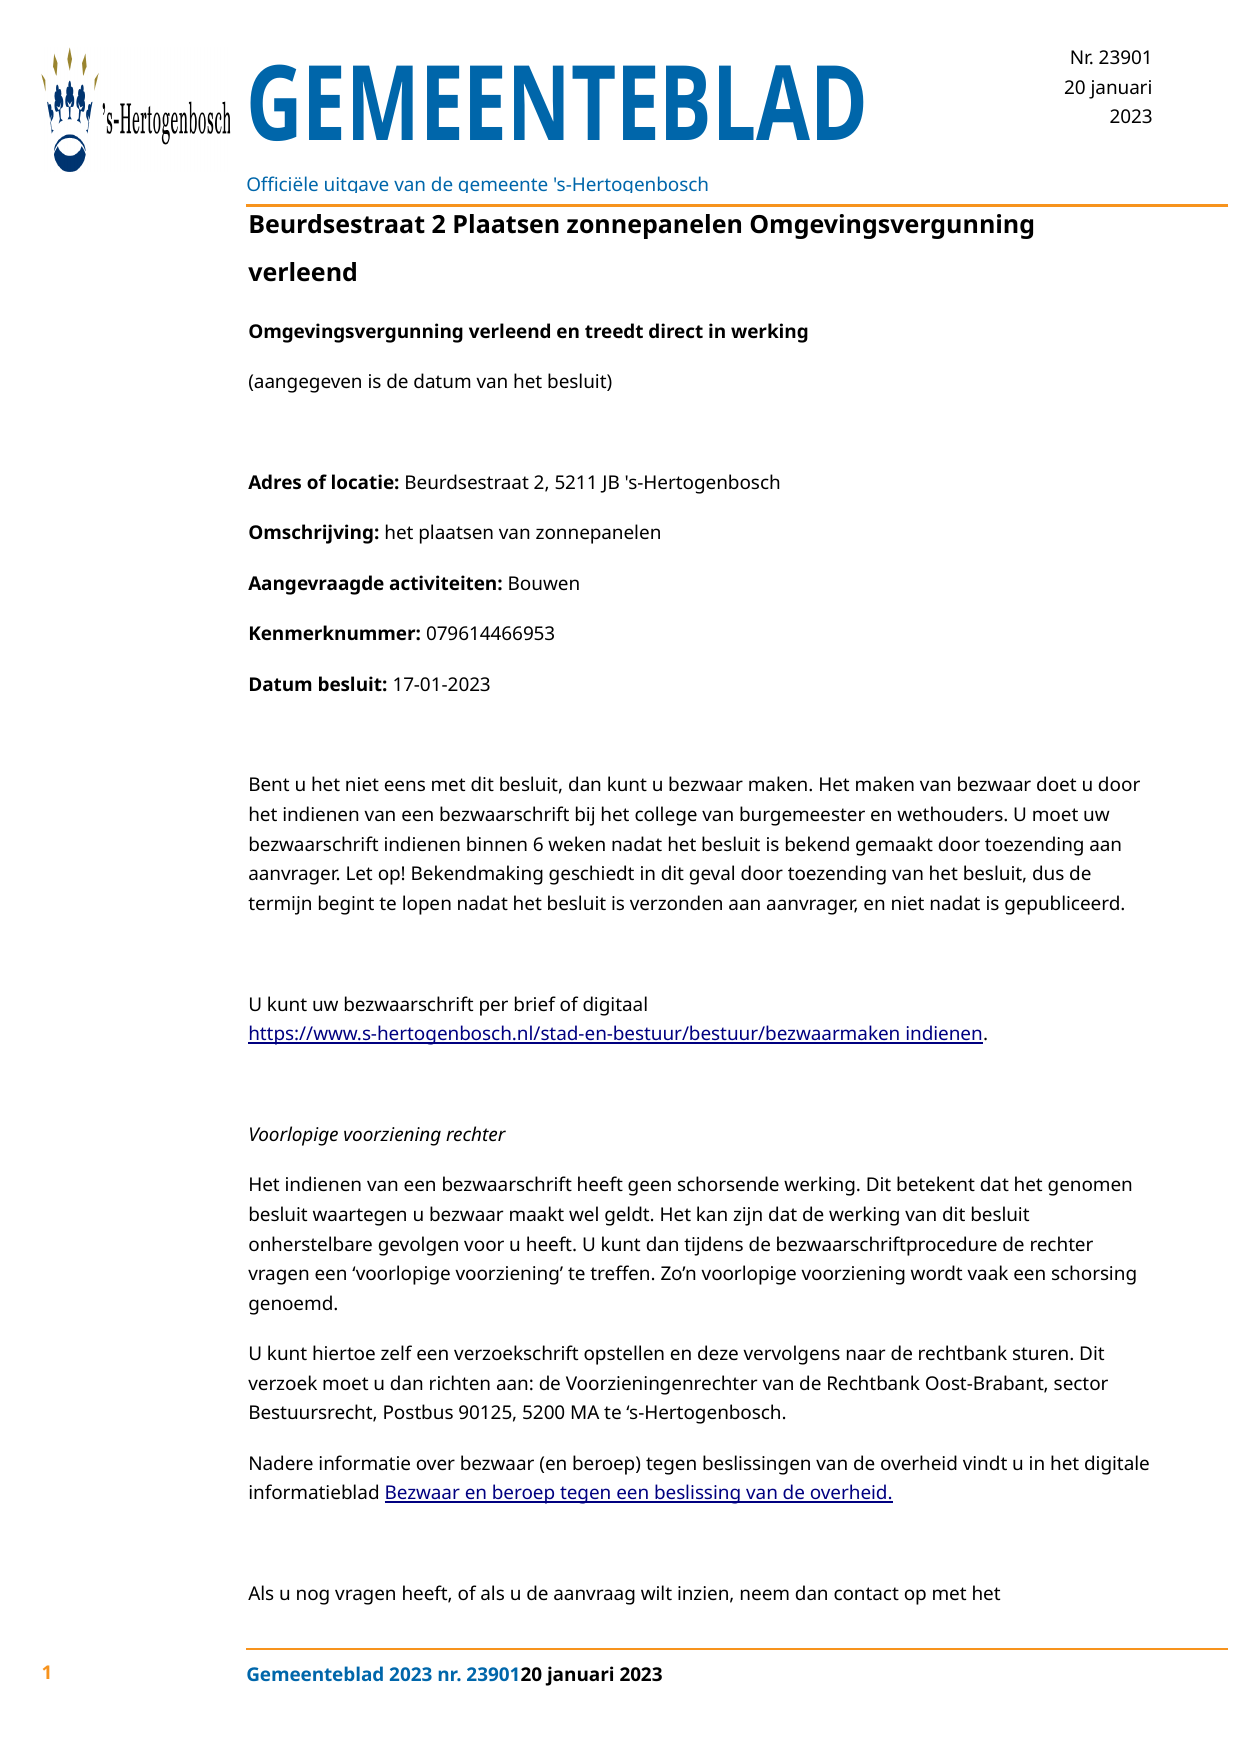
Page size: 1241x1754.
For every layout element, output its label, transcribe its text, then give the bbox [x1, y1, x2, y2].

text Kenmerknummer: 079614466953 [248, 620, 1152, 646]
text U kunt hiertoe zelf een verzoekschrift opstellen en deze vervolgens naar de rechtbank sturen. Dit verzoek moet u dan richten aan: de Voorzieningenrechter van de Rechtbank Oost-Brabant, sector Bestuursrecht, Postbus 90125, 5200 MA te ‘s-Hertogenbosch. [248, 1340, 1152, 1425]
text Voorlopige voorziening rechter [248, 1121, 1152, 1147]
text U kunt uw bezwaarschrift per brief of digitaal https://www.s-hertogenbosch.nl/stad-en-bestuur/bestuur/bezwaarmaken indienen. [248, 991, 1152, 1046]
text (aangegeven is de datum van het besluit) [248, 368, 1152, 394]
text Beurdsestraat 2 Plaatsen zonnepanelen Omgevingsvergunning verleend [248, 207, 1152, 288]
text Het indienen van een bezwaarschrift heeft geen schorsende werking. Dit betekent dat het genomen besluit waartegen u bezwaar maakt wel geldt. Het kan zijn dat de werking van dit besluit onherstelbare gevolgen voor u heeft. U kunt dan tijdens de bezwaarschriftprocedure de rechter vragen een ‘voorlopige voorziening’ te treffen. Zo’n voorlopige voorziening wordt vaak een schorsing genoemd. [248, 1172, 1152, 1316]
text Aangevraagde activiteiten: Bouwen [248, 570, 1152, 596]
text Als u nog vragen heeft, of als u de aanvraag wilt inzien, neem dan contact op met het [248, 1580, 1152, 1606]
text Datum besluit: 17-01-2023 [248, 671, 1152, 697]
picture [41, 47, 231, 172]
text Omgevingsvergunning verleend en treedt direct in werking [248, 318, 1152, 344]
text Adres of locatie: Beurdsestraat 2, 5211 JB 's-Hertogenbosch [248, 469, 1152, 495]
text Bent u het niet eens met dit besluit, dan kunt u bezwaar maken. Het maken van bezwaar doet u door het indienen van een bezwaarschrift bij het college van burgemeester en wethouders. U moet uw bezwaarschrift indienen binnen 6 weken nadat het besluit is bekend gemaakt door toezending aan aanvrager. Let op! Bekendmaking geschiedt in dit geval door toezending van het besluit, dus de termijn begint te lopen nadat het besluit is verzonden aan aanvrager, en niet nadat is gepubliceerd. [248, 772, 1152, 916]
text Omschrijving: het plaatsen van zonnepanelen [248, 519, 1152, 545]
text Nadere informatie over bezwaar (en beroep) tegen beslissingen van de overheid vindt u in het digitale informatieblad Bezwaar en beroep tegen een beslissing van de overheid. [248, 1450, 1152, 1505]
